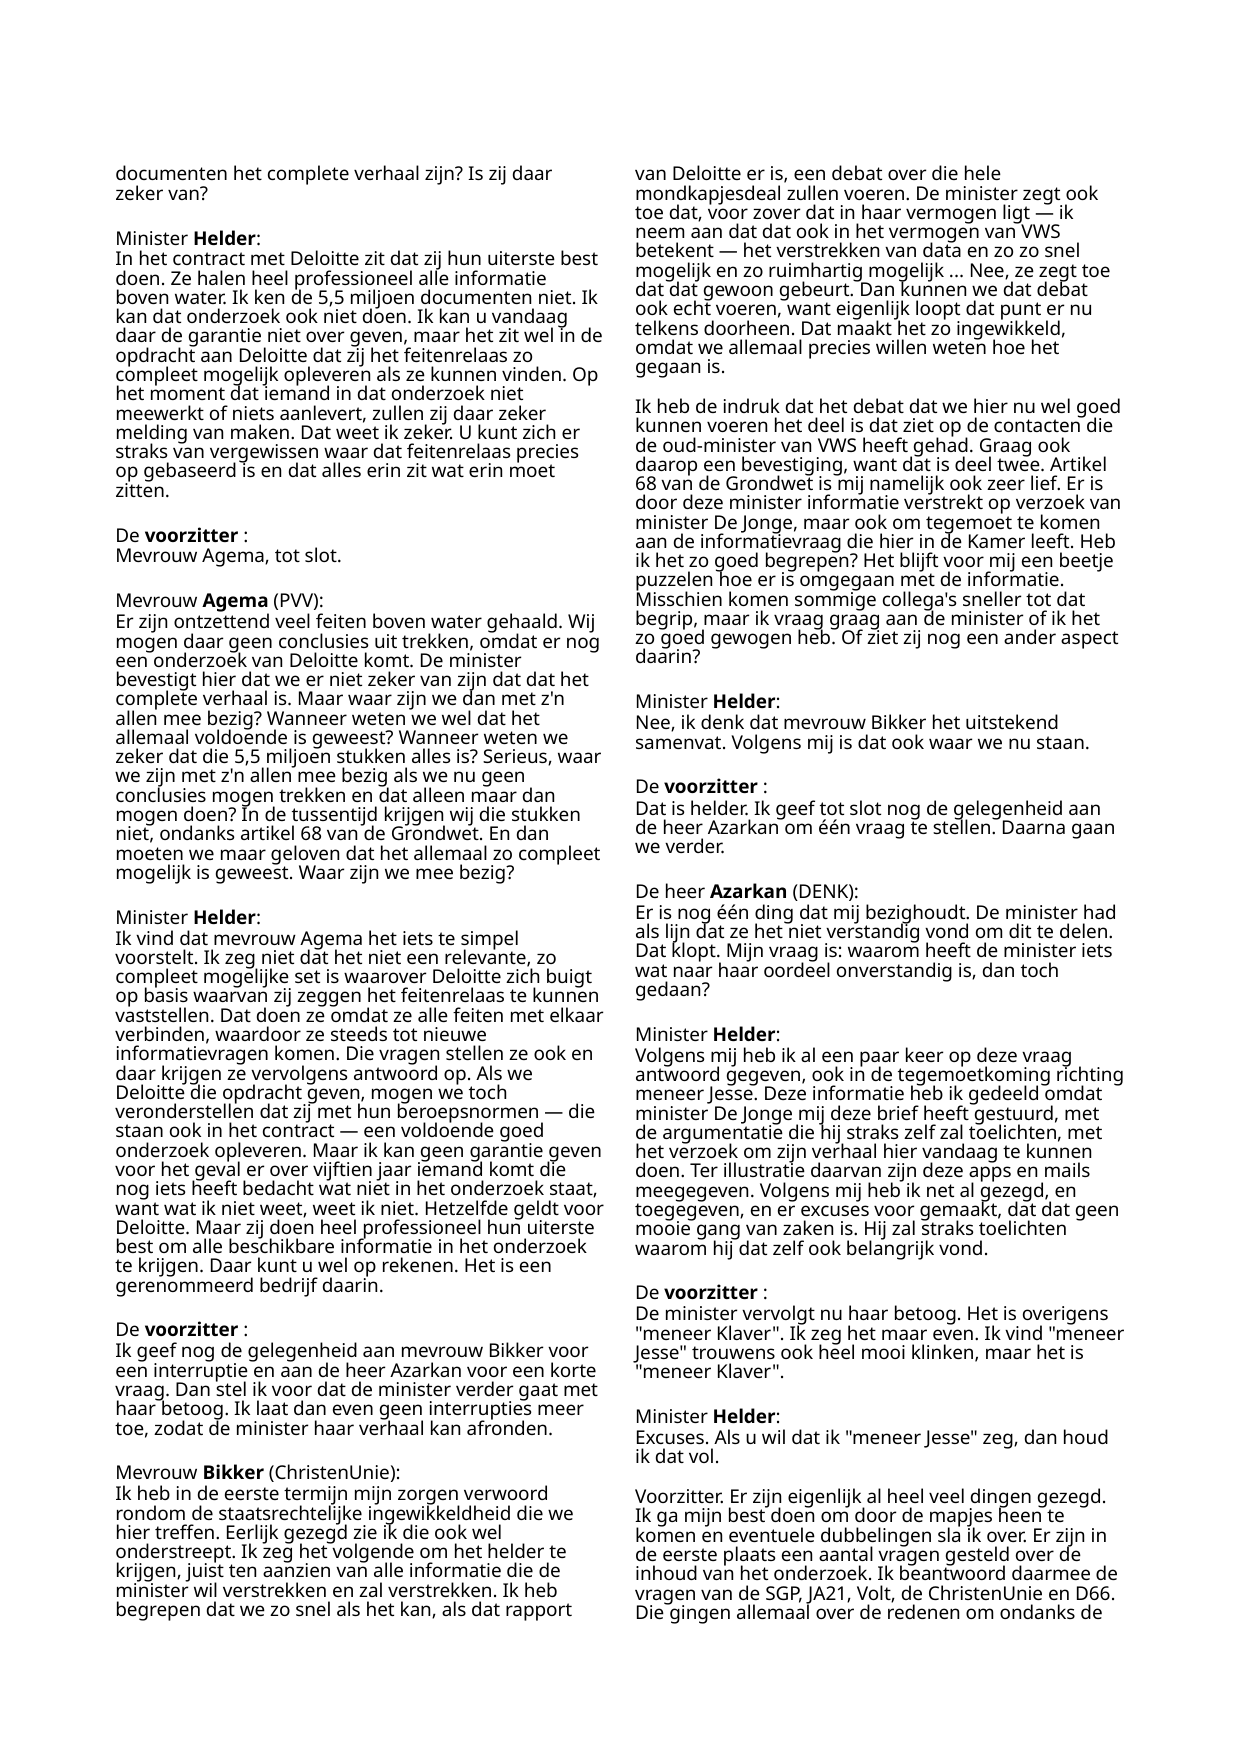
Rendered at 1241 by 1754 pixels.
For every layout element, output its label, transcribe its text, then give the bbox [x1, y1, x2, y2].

text De voorzitter : [635, 1279, 1125, 1305]
text Minister Helder: [115, 904, 605, 930]
text Nee, ik denk dat mevrouw Bikker het uitstekend samenvat. Volgens mij is dat ook waar we nu staan. [635, 714, 1125, 753]
text Excuses. Als u wil dat ik "meneer Jesse" zeg, dan houd ik dat vol. [635, 1429, 1125, 1467]
text Ik vind dat mevrouw Agema het iets te simpel voorstelt. Ik zeg niet dat het niet een relevante, zo compleet mogelijke set is waarover Deloitte zich buigt op basis waarvan zij zeggen het feitenrelaas te kunnen vaststellen. Dat doen ze omdat ze alle feiten met elkaar verbinden, waardoor ze steeds tot nieuwe informatievragen komen. Die vragen stellen ze ook en daar krijgen ze vervolgens antwoord op. Als we Deloitte die opdracht geven, mogen we toch veronderstellen dat zij met hun beroepsnormen — die staan ook in het contract — een voldoende goed onderzoek opleveren. Maar ik kan geen garantie geven voor het geval er over vijftien jaar iemand komt die nog iets heeft bedacht wat niet in het onderzoek staat, want wat ik niet weet, weet ik niet. Hetzelfde geldt voor Deloitte. Maar zij doen heel professioneel hun uiterste best om alle beschikbare informatie in het onderzoek te krijgen. Daar kunt u wel op rekenen. Het is een gerenommeerd bedrijf daarin. [115, 930, 605, 1296]
text Minister Helder: [635, 1403, 1125, 1429]
text De voorzitter : [635, 774, 1125, 799]
text De voorzitter : [115, 522, 605, 547]
text De minister vervolgt nu haar betoog. Het is overigens "meneer Klaver". Ik zeg het maar even. Ik vind "meneer Jesse" trouwens ook heel mooi klinken, maar het is "meneer Klaver". [635, 1305, 1125, 1382]
text De voorzitter : [115, 1317, 605, 1342]
text Minister Helder: [115, 225, 605, 250]
text Mevrouw Bikker (ChristenUnie): [115, 1459, 605, 1485]
text In het contract met Deloitte zit dat zij hun uiterste best doen. Ze halen heel professioneel alle informatie boven water. Ik ken de 5,5 miljoen documenten niet. Ik kan dat onderzoek ook niet doen. Ik kan u vandaag daar de garantie niet over geven, maar het zit wel in de opdracht aan Deloitte dat zij het feitenrelaas zo compleet mogelijk opleveren als ze kunnen vinden. Op het moment dat iemand in dat onderzoek niet meewerkt of niets aanlevert, zullen zij daar zeker melding van maken. Dat weet ik zeker. U kunt zich er straks van vergewissen waar dat feitenrelaas precies op gebaseerd is en dat alles erin zit wat erin moet zitten. [115, 250, 605, 501]
text De heer Azarkan (DENK): [635, 878, 1125, 904]
text Er zijn ontzettend veel feiten boven water gehaald. Wij mogen daar geen conclusies uit trekken, omdat er nog een onderzoek van Deloitte komt. De minister bevestigt hier dat we er niet zeker van zijn dat dat het complete verhaal is. Maar waar zijn we dan met z'n allen mee bezig? Wanneer weten we wel dat het allemaal voldoende is geweest? Wanneer weten we zeker dat die 5,5 miljoen stukken alles is? Serieus, waar we zijn met z'n allen mee bezig als we nu geen conclusies mogen trekken en dat alleen maar dan mogen doen? In de tussentijd krijgen wij die stukken niet, ondanks artikel 68 van de Grondwet. En dan moeten we maar geloven dat het allemaal zo compleet mogelijk is geweest. Waar zijn we mee bezig? [115, 613, 605, 883]
text Ik geef nog de gelegenheid aan mevrouw Bikker voor een interruptie en aan de heer Azarkan voor een korte vraag. Dan stel ik voor dat de minister verder gaat met haar betoog. Ik laat dan even geen interrupties meer toe, zodat de minister haar verhaal kan afronden. [115, 1342, 605, 1439]
text documenten het complete verhaal zijn? Is zij daar zeker van? [115, 165, 605, 204]
text Er is nog één ding dat mij bezighoudt. De minister had als lijn dat ze het niet verstandig vond om dit te delen. Dat klopt. Mijn vraag is: waarom heeft de minister iets wat naar haar oordeel onverstandig is, dan toch gedaan? [635, 904, 1125, 1000]
text Volgens mij heb ik al een paar keer op deze vraag antwoord gegeven, ook in de tegemoetkoming richting meneer Jesse. Deze informatie heb ik gedeeld omdat minister De Jonge mij deze brief heeft gestuurd, met de argumentatie die hij straks zelf zal toelichten, met het verzoek om zijn verhaal hier vandaag te kunnen doen. Ter illustratie daarvan zijn deze apps en mails meegegeven. Volgens mij heb ik net al gezegd, en toegegeven, en er excuses voor gemaakt, dat dat geen mooie gang van zaken is. Hij zal straks toelichten waarom hij dat zelf ook belangrijk vond. [635, 1047, 1125, 1259]
text Minister Helder: [635, 1021, 1125, 1047]
text Ik heb de indruk dat het debat dat we hier nu wel goed kunnen voeren het deel is dat ziet op de contacten die de oud-minister van VWS heeft gehad. Graag ook daarop een bevestiging, want dat is deel twee. Artikel 68 van de Grondwet is mij namelijk ook zeer lief. Er is door deze minister informatie verstrekt op verzoek van minister De Jonge, maar ook om tegemoet te komen aan de informatievraag die hier in de Kamer leeft. Heb ik het zo goed begrepen? Het blijft voor mij een beetje puzzelen hoe er is omgegaan met de informatie. Misschien komen sommige collega's sneller tot dat begrip, maar ik vraag graag aan de minister of ik het zo goed gewogen heb. Of ziet zij nog een ander aspect daarin? [635, 398, 1125, 668]
text Mevrouw Agema (PVV): [115, 588, 605, 613]
text Minister Helder: [635, 689, 1125, 714]
text Mevrouw Agema, tot slot. [115, 547, 605, 567]
text Voorzitter. Er zijn eigenlijk al heel veel dingen gezegd. Ik ga mijn best doen om door de mapjes heen te komen en eventuele dubbelingen sla ik over. Er zijn in de eerste plaats een aantal vragen gesteld over de inhoud van het onderzoek. Ik beantwoord daarmee de vragen van de SGP, JA21, Volt, de ChristenUnie en D66. Die gingen allemaal over de redenen om ondanks de [635, 1488, 1125, 1623]
text Ik heb in de eerste termijn mijn zorgen verwoord rondom de staatsrechtelijke ingewikkeldheid die we hier treffen. Eerlijk gezegd zie ik die ook wel onderstreept. Ik zeg het volgende om het helder te krijgen, juist ten aanzien van alle informatie die de minister wil verstrekken en zal verstrekken. Ik heb begrepen dat we zo snel als het kan, als dat rapport [115, 1485, 605, 1620]
text Dat is helder. Ik geef tot slot nog de gelegenheid aan de heer Azarkan om één vraag te stellen. Daarna gaan we verder. [635, 799, 1125, 857]
text van Deloitte er is, een debat over die hele mondkapjesdeal zullen voeren. De minister zegt ook toe dat, voor zover dat in haar vermogen ligt — ik neem aan dat dat ook in het vermogen van VWS betekent — het verstrekken van data en zo zo snel mogelijk en zo ruimhartig mogelijk ... Nee, ze zegt toe dat dat gewoon gebeurt. Dan kunnen we dat debat ook echt voeren, want eigenlijk loopt dat punt er nu telkens doorheen. Dat maakt het zo ingewikkeld, omdat we allemaal precies willen weten hoe het gegaan is. [635, 165, 1125, 377]
